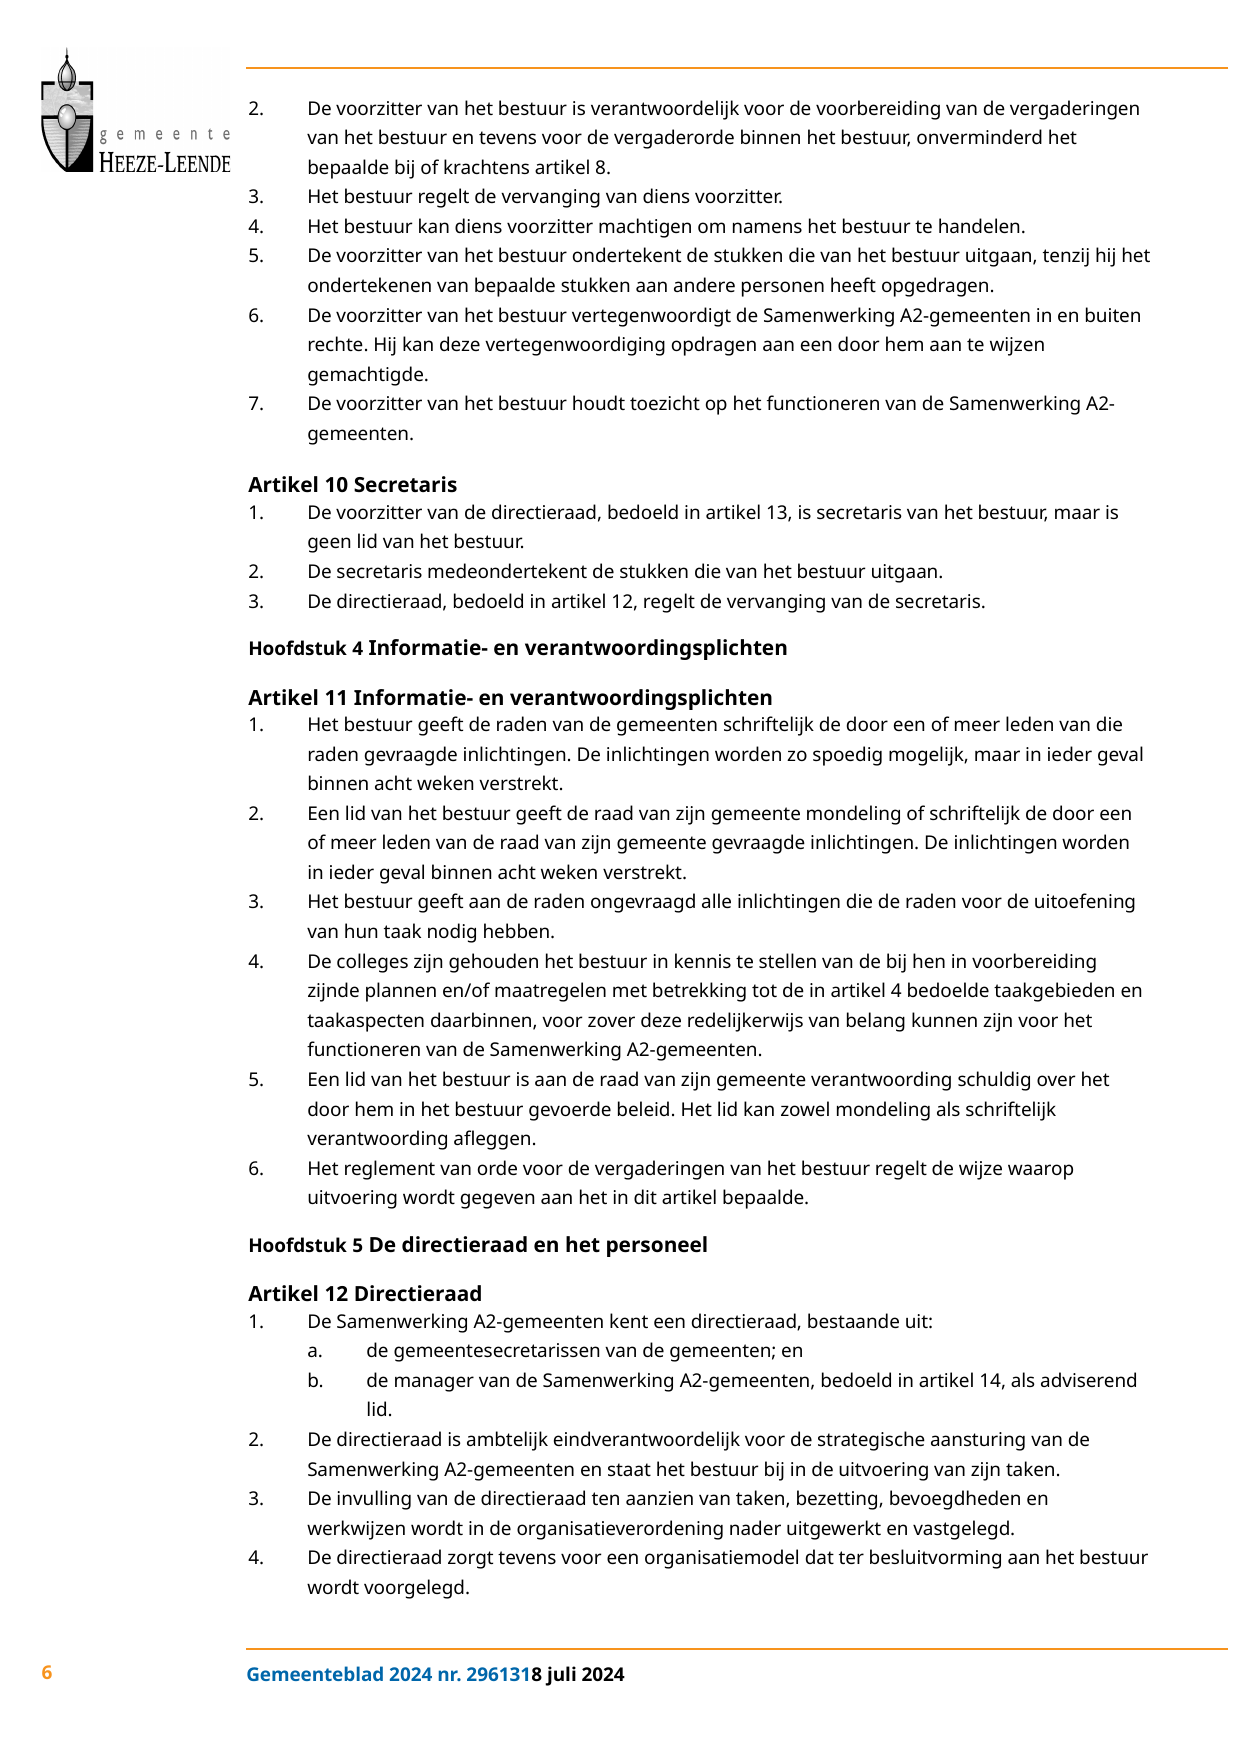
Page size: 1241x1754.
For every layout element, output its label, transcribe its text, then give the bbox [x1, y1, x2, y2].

list De directieraad is ambtelijk eindverantwoordelijk voor de strategische aansturing van de Samenwerking A2-gemeenten en staat het bestuur bij in de uitvoering van zijn taken. [248, 1426, 1152, 1481]
list Het bestuur geeft aan de raden ongevraagd alle inlichtingen die de raden voor de uitoefening van hun taak nodig hebben. [248, 889, 1152, 944]
list Een lid van het bestuur geeft de raad van zijn gemeente mondeling of schriftelijk de door een of meer leden van de raad van zijn gemeente gevraagde inlichtingen. De inlichtingen worden in ieder geval binnen acht weken verstrekt. [248, 800, 1152, 885]
list Een lid van het bestuur is aan de raad van zijn gemeente verantwoording schuldig over het door hem in het bestuur gevoerde beleid. Het lid kan zowel mondeling als schriftelijk verantwoording afleggen. [248, 1066, 1152, 1151]
list De voorzitter van de directieraad, bedoeld in artikel 13, is secretaris van het bestuur, maar is geen lid van het bestuur. [248, 499, 1152, 554]
list De voorzitter van het bestuur vertegenwoordigt de Samenwerking A2-gemeenten in en buiten rechte. Hij kan deze vertegenwoordiging opdragen aan een door hem aan te wijzen gemachtigde. [248, 302, 1152, 387]
list De voorzitter van het bestuur ondertekent de stukken die van het bestuur uitgaan, tenzij hij het ondertekenen van bepaalde stukken aan andere personen heeft opgedragen. [248, 243, 1152, 298]
text Artikel 10 Secretaris [248, 471, 1152, 499]
list De directieraad, bedoeld in artikel 12, regelt de vervanging van de secretaris. [248, 588, 1152, 613]
text Artikel 11 Informatie- en verantwoordingsplichten [248, 683, 1152, 711]
list De invulling van de directieraad ten aanzien van taken, bezetting, bevoegdheden en werkwijzen wordt in de organisatieverordening nader uitgewerkt en vastgelegd. [248, 1485, 1152, 1541]
list De secretaris medeondertekent de stukken die van het bestuur uitgaan. [248, 558, 1152, 584]
list De voorzitter van het bestuur houdt toezicht op het functioneren van de Samenwerking A2-gemeenten. [248, 391, 1152, 446]
list de gemeentesecretarissen van de gemeenten; en [307, 1337, 1152, 1363]
text Artikel 12 Directieraad [248, 1279, 1152, 1308]
list Het bestuur geeft de raden van de gemeenten schriftelijk de door een of meer leden van die raden gevraagde inlichtingen. De inlichtingen worden zo spoedig mogelijk, maar in ieder geval binnen acht weken verstrekt. [248, 711, 1152, 796]
list De directieraad zorgt tevens voor een organisatiemodel dat ter besluitvorming aan het bestuur wordt voorgelegd. [248, 1544, 1152, 1600]
list De voorzitter van het bestuur is verantwoordelijk voor de voorbereiding van de vergaderingen van het bestuur en tevens voor de vergaderorde binnen het bestuur, onverminderd het bepaalde bij of krachtens artikel 8. [248, 95, 1152, 180]
text Hoofdstuk 5 De directieraad en het personeel [248, 1230, 1152, 1258]
text Hoofdstuk 4 Informatie- en verantwoordingsplichten [248, 633, 1152, 662]
list Het bestuur regelt de vervanging van diens voorzitter. [248, 183, 1152, 209]
list Het bestuur kan diens voorzitter machtigen om namens het bestuur te handelen. [248, 213, 1152, 239]
picture [41, 47, 231, 172]
list De colleges zijn gehouden het bestuur in kennis te stellen van de bij hen in voorbereiding zijnde plannen en/of maatregelen met betrekking tot de in artikel 4 bedoelde taakgebieden en taakaspecten daarbinnen, voor zover deze redelijkerwijs van belang kunnen zijn voor het functioneren van de Samenwerking A2-gemeenten. [248, 948, 1152, 1062]
list De Samenwerking A2-gemeenten kent een directieraad, bestaande uit: [248, 1308, 1152, 1333]
list de manager van de Samenwerking A2-gemeenten, bedoeld in artikel 14, als adviserend lid. [307, 1367, 1152, 1422]
list Het reglement van orde voor de vergaderingen van het bestuur regelt de wijze waarop uitvoering wordt gegeven aan het in dit artikel bepaalde. [248, 1155, 1152, 1210]
